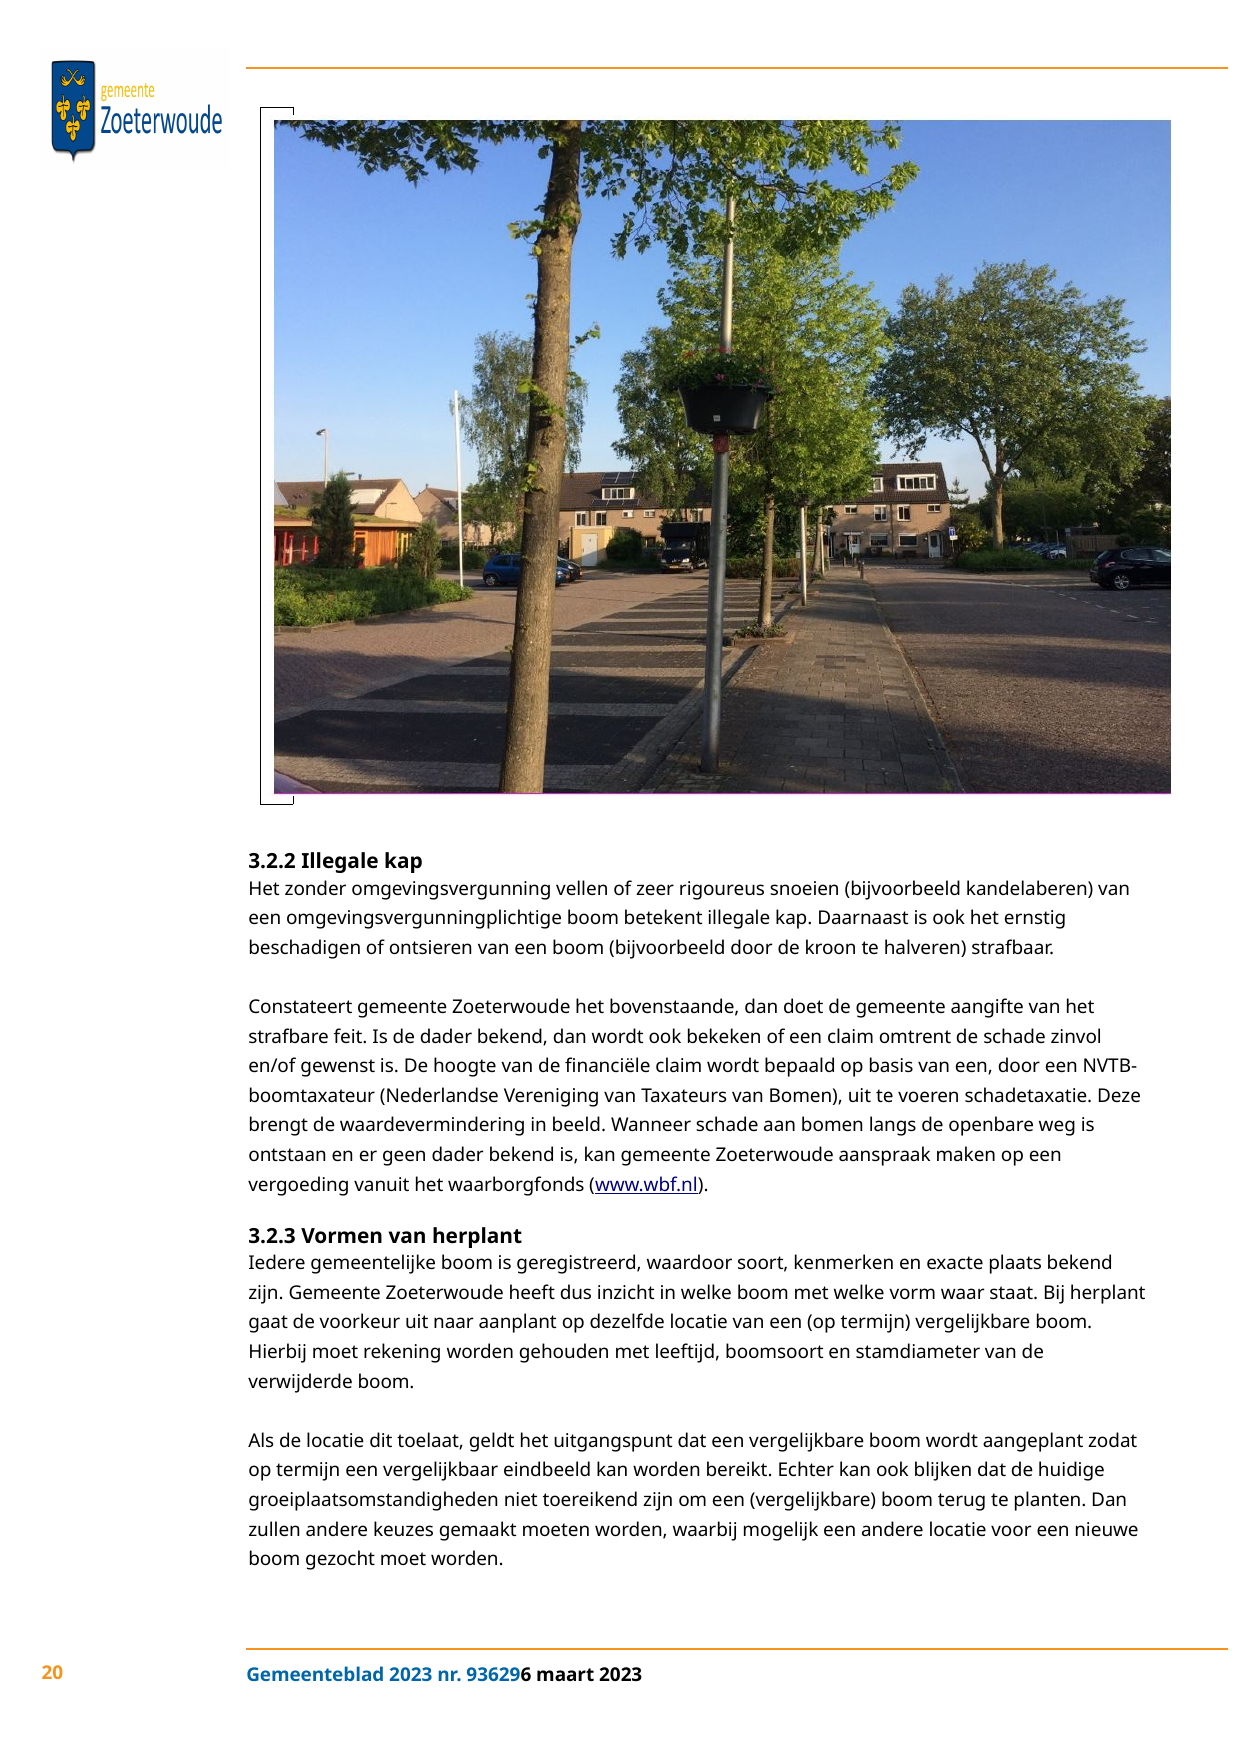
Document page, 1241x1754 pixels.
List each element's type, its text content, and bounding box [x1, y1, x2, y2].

picture [41, 47, 231, 172]
picture [268, 115, 1173, 796]
text Het zonder omgevingsvergunning vellen of zeer rigoureus snoeien (bijvoorbeeld kandelaberen) van een omgevingsvergunningplichtige boom betekent illegale kap. Daarnaast is ook het ernstig beschadigen of ontsieren van een boom (bijvoorbeeld door de kroon te halveren) strafbaar. [248, 875, 1152, 960]
text 3.2.3 Vormen van herplant [248, 1221, 1152, 1249]
text 3.2.2 Illegale kap [248, 846, 1152, 875]
text Constateert gemeente Zoeterwoude het bovenstaande, dan doet de gemeente aangifte van het strafbare feit. Is de dader bekend, dan wordt ook bekeken of een claim omtrent de schade zinvol en/of gewenst is. De hoogte van de financiële claim wordt bepaald op basis van een, door een NVTB-boomtaxateur (Nederlandse Vereniging van Taxateurs van Bomen), uit te voeren schadetaxatie. Deze brengt de waardevermindering in beeld. Wanneer schade aan bomen langs de openbare weg is ontstaan en er geen dader bekend is, kan gemeente Zoeterwoude aanspraak maken op een vergoeding vanuit het waarborgfonds (www.wbf.nl). [248, 993, 1152, 1196]
text Als de locatie dit toelaat, geldt het uitgangspunt dat een vergelijkbare boom wordt aangeplant zodat op termijn een vergelijkbaar eindbeeld kan worden bereikt. Echter kan ook blijken dat de huidige groeiplaatsomstandigheden niet toereikend zijn om een (vergelijkbare) boom terug te planten. Dan zullen andere keuzes gemaakt moeten worden, waarbij mogelijk een andere locatie voor een nieuwe boom gezocht moet worden. [248, 1427, 1152, 1571]
text Iedere gemeentelijke boom is geregistreerd, waardoor soort, kenmerken en exacte plaats bekend zijn. Gemeente Zoeterwoude heeft dus inzicht in welke boom met welke vorm waar staat. Bij herplant gaat de voorkeur uit naar aanplant op dezelfde locatie van een (op termijn) vergelijkbare boom. Hierbij moet rekening worden gehouden met leeftijd, boomsoort en stamdiameter van de verwijderde boom. [248, 1249, 1152, 1394]
